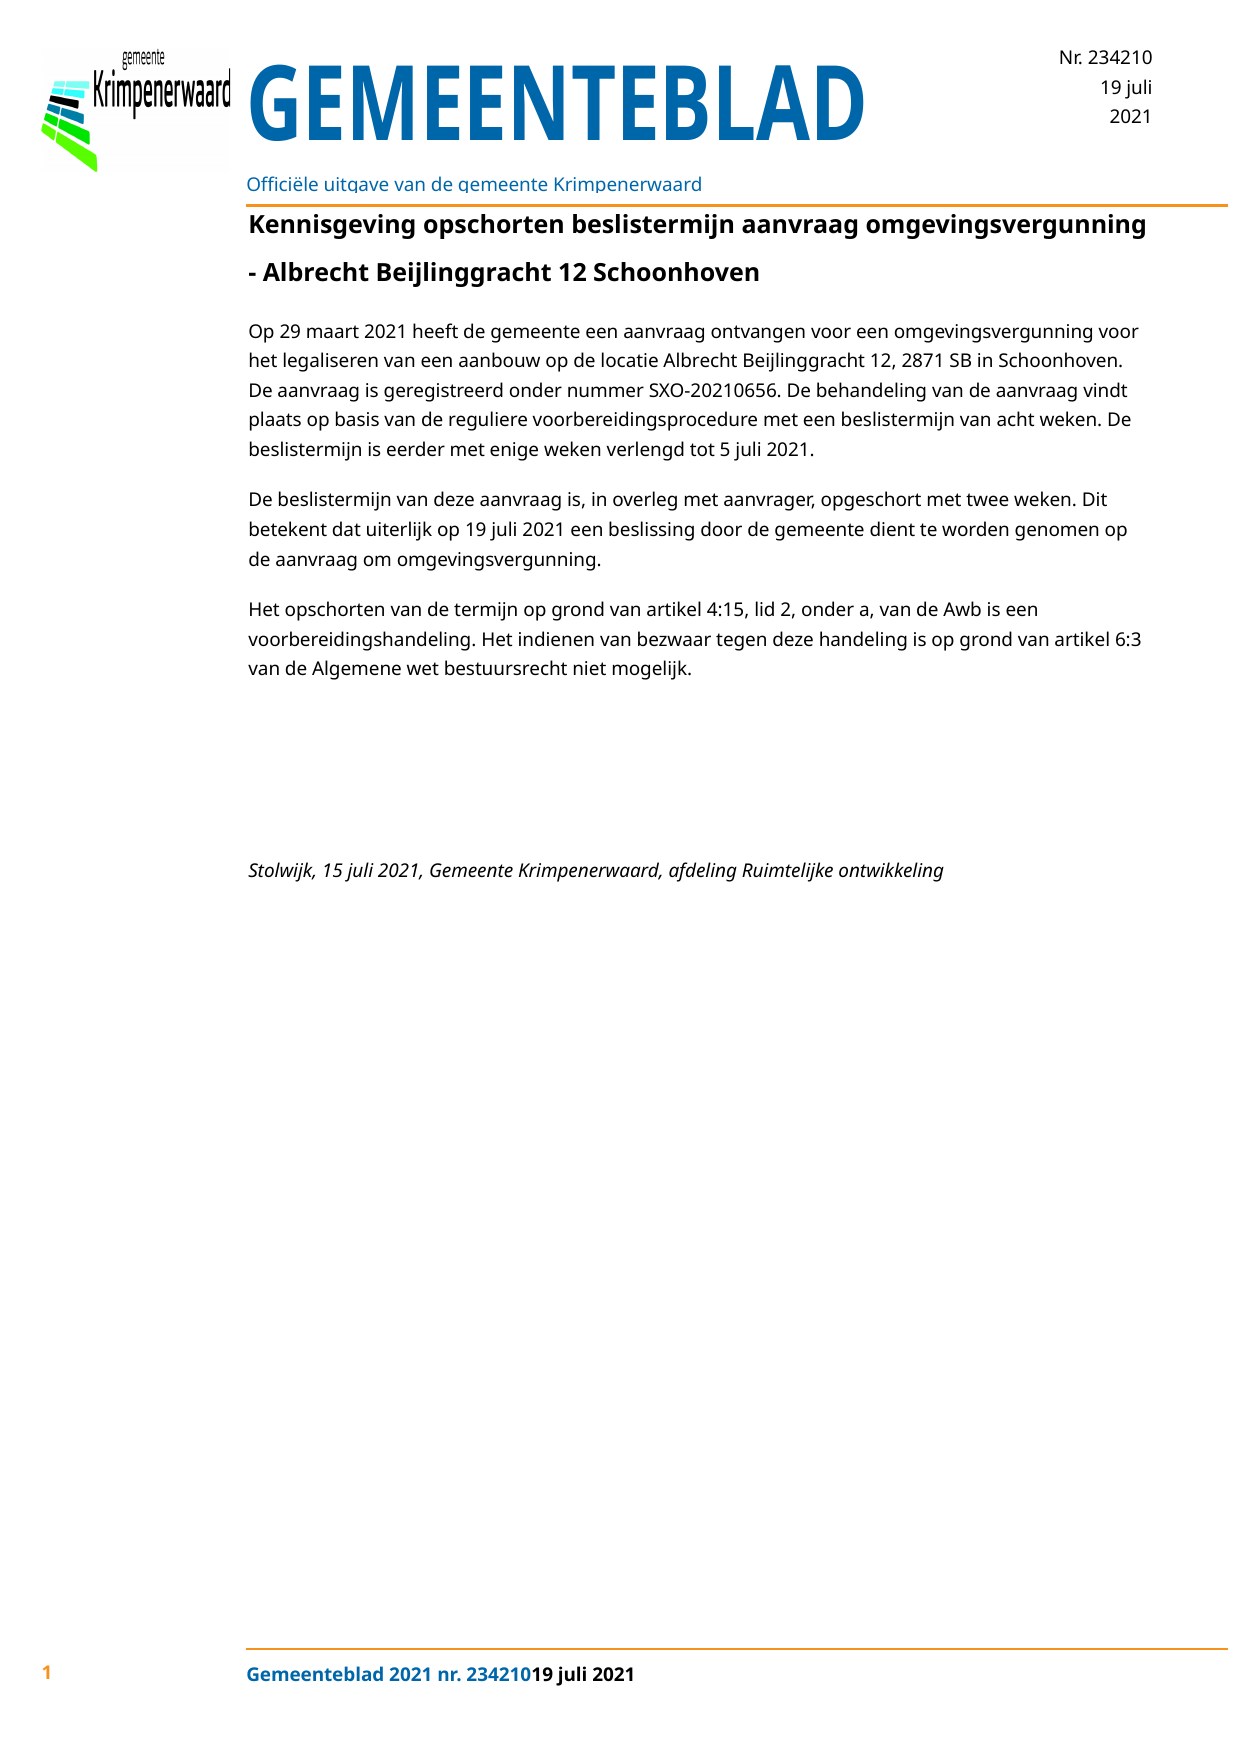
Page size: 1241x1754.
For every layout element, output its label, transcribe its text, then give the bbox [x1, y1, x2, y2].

text Op 29 maart 2021 heeft de gemeente een aanvraag ontvangen voor een omgevingsvergunning voor het legaliseren van een aanbouw op de locatie Albrecht Beijlinggracht 12, 2871 SB in Schoonhoven. De aanvraag is geregistreerd onder nummer SXO-20210656. De behandeling van de aanvraag vindt plaats op basis van de reguliere voorbereidingsprocedure met een beslistermijn van acht weken. De beslistermijn is eerder met enige weken verlengd tot 5 juli 2021. [248, 318, 1152, 462]
text Stolwijk, 15 juli 2021, Gemeente Krimpenerwaard, afdeling Ruimtelijke ontwikkeling [248, 857, 1152, 883]
text De beslistermijn van deze aanvraag is, in overleg met aanvrager, opgeschort met twee weken. Dit betekent dat uiterlijk op 19 juli 2021 een beslissing door de gemeente dient te worden genomen op de aanvraag om omgevingsvergunning. [248, 487, 1152, 572]
text Het opschorten van de termijn op grond van artikel 4:15, lid 2, onder a, van de Awb is een voorbereidingshandeling. Het indienen van bezwaar tegen deze handeling is op grond van artikel 6:3 van de Algemene wet bestuursrecht niet mogelijk. [248, 596, 1152, 681]
picture [41, 47, 231, 172]
text Kennisgeving opschorten beslistermijn aanvraag omgevingsvergunning - Albrecht Beijlinggracht 12 Schoonhoven [248, 207, 1152, 288]
